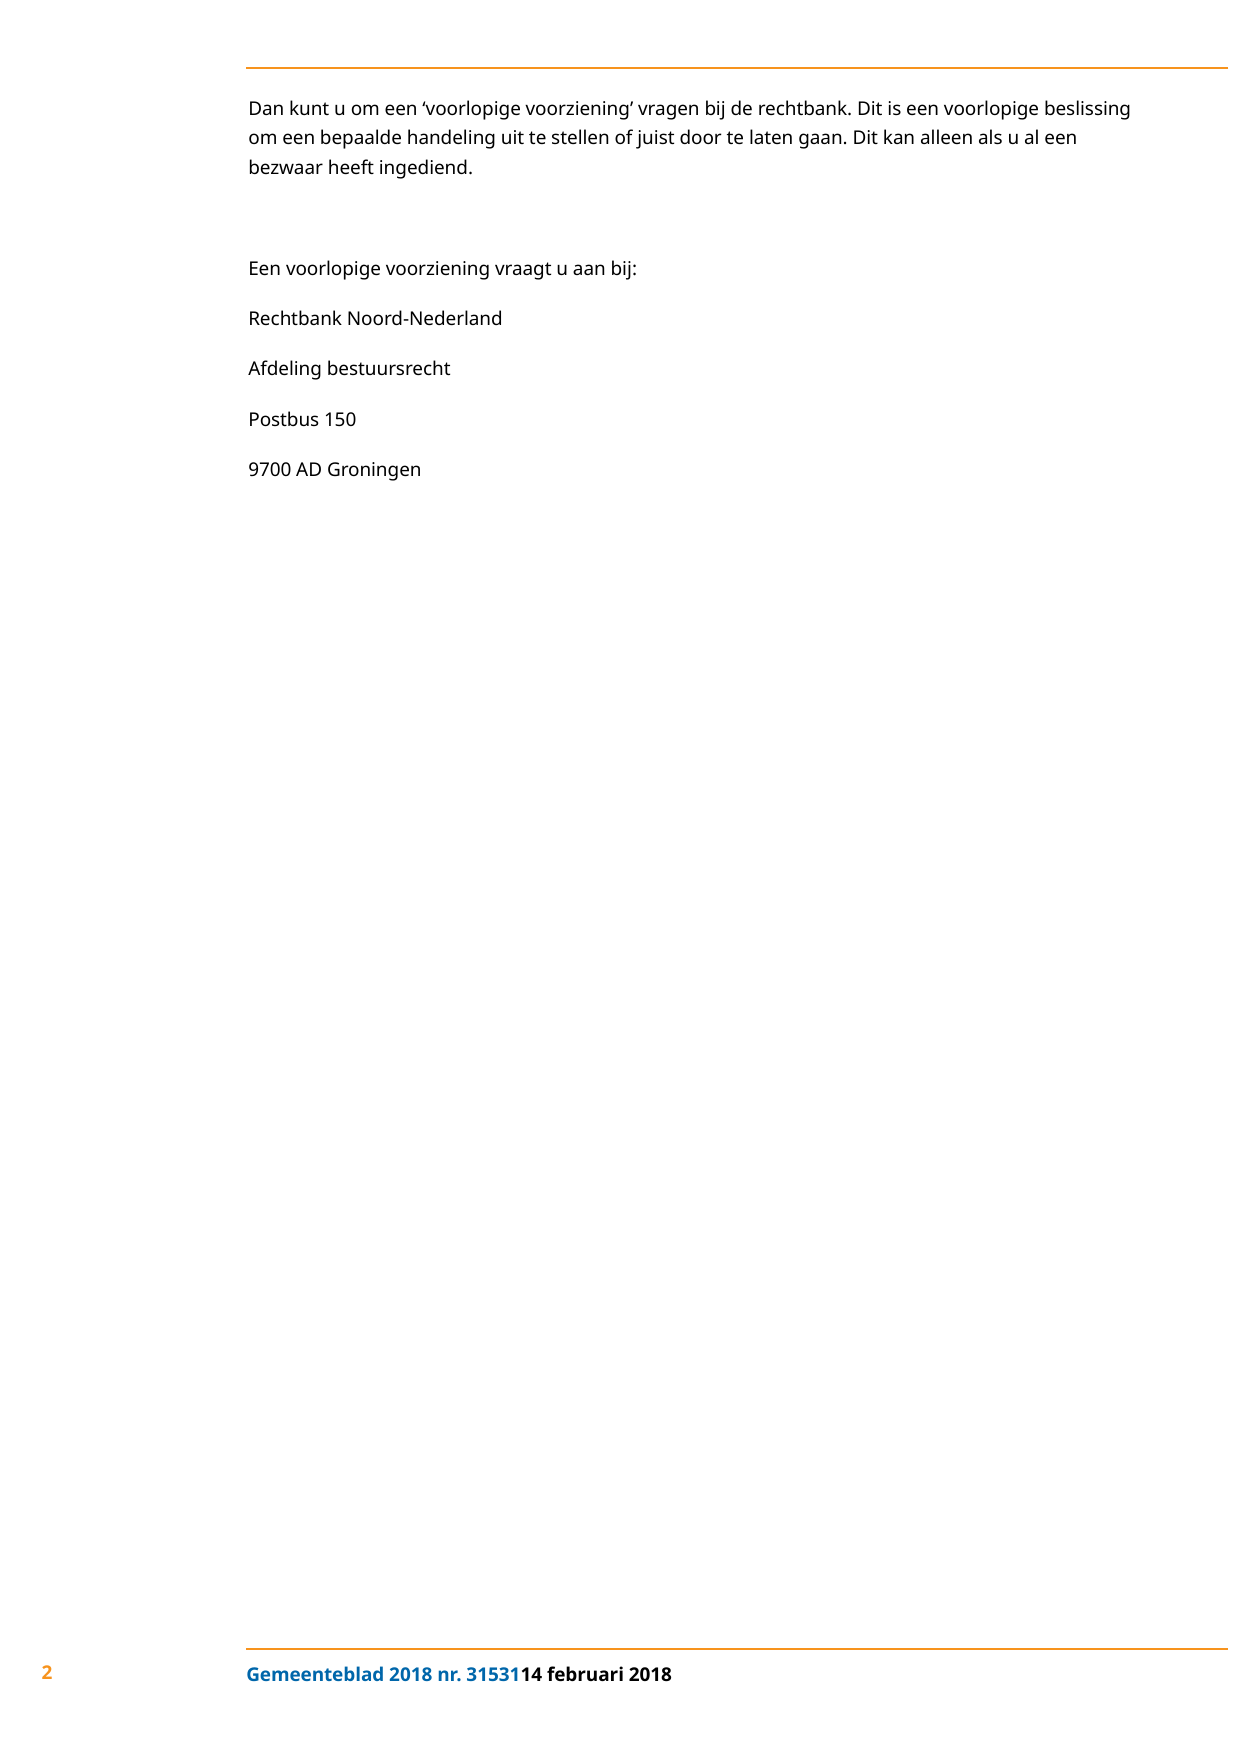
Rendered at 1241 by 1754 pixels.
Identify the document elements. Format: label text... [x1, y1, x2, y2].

text Rechtbank Noord-Nederland [248, 305, 1152, 331]
text Dan kunt u om een ‘voorlopige voorziening’ vragen bij de rechtbank. Dit is een voorlopige beslissing om een bepaalde handeling uit te stellen of juist door te laten gaan. Dit kan alleen als u al een bezwaar heeft ingediend. [248, 95, 1152, 180]
text Een voorlopige voorziening vraagt u aan bij: [248, 255, 1152, 281]
text Afdeling bestuursrecht [248, 356, 1152, 381]
text 9700 AD Groningen [248, 456, 1152, 482]
picture [41, 47, 231, 172]
text Postbus 150 [248, 406, 1152, 432]
